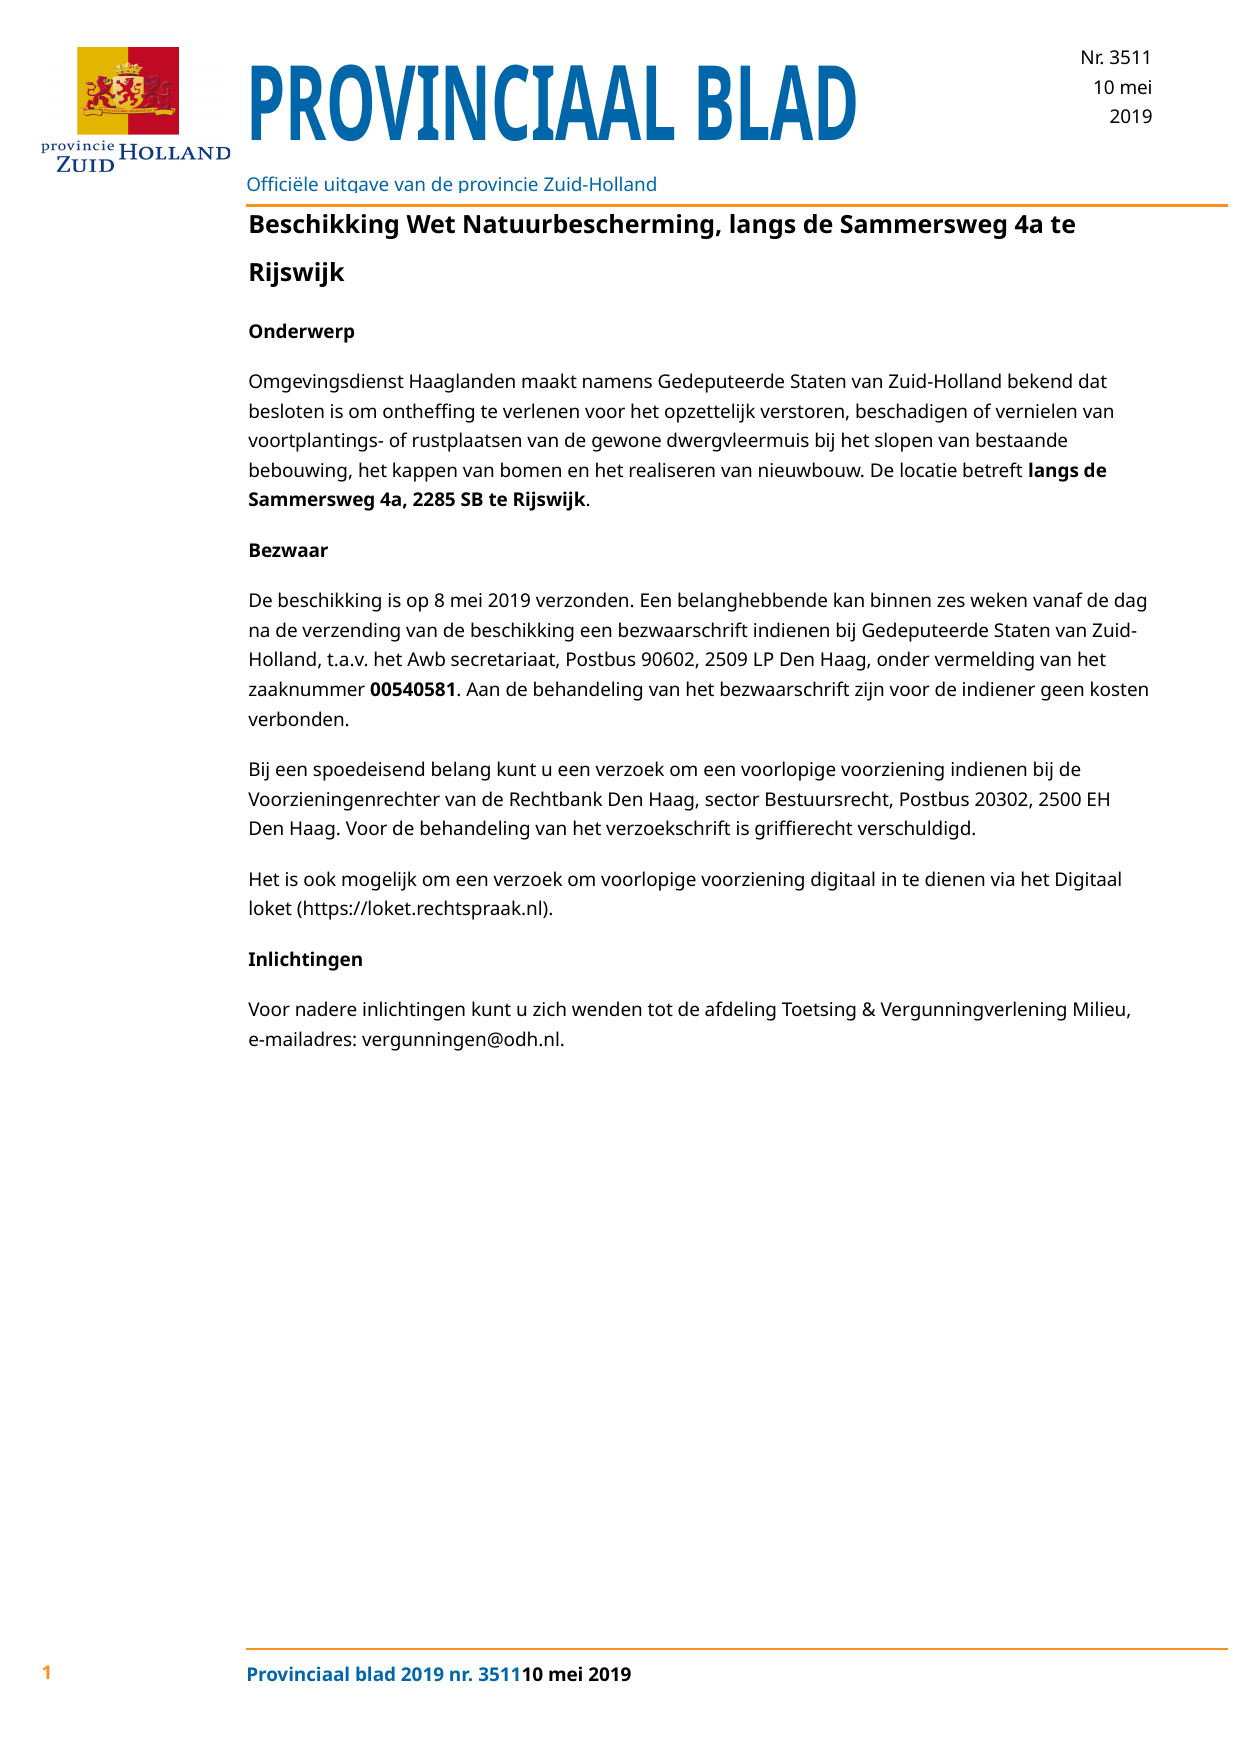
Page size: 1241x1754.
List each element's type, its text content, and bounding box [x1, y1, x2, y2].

text Omgevingsdienst Haaglanden maakt namens Gedeputeerde Staten van Zuid-Holland bekend dat besloten is om ontheffing te verlenen voor het opzettelijk verstoren, beschadigen of vernielen van voortplantings- of rustplaatsen van de gewone dwergvleermuis bij het slopen van bestaande bebouwing, het kappen van bomen en het realiseren van nieuwbouw. De locatie betreft langs de Sammersweg 4a, 2285 SB te Rijswijk. [248, 368, 1152, 512]
text De beschikking is op 8 mei 2019 verzonden. Een belanghebbende kan binnen zes weken vanaf de dag na de verzending van de beschikking een bezwaarschrift indienen bij Gedeputeerde Staten van Zuid-Holland, t.a.v. het Awb secretariaat, Postbus 90602, 2509 LP Den Haag, onder vermelding van het zaaknummer 00540581. Aan de behandeling van het bezwaarschrift zijn voor de indiener geen kosten verbonden. [248, 587, 1152, 732]
picture [41, 47, 231, 172]
text Inlichtingen [248, 946, 1152, 972]
text Bezwaar [248, 537, 1152, 563]
text Bij een spoedeisend belang kunt u een verzoek om een voorlopige voorziening indienen bij de Voorzieningenrechter van de Rechtbank Den Haag, sector Bestuursrecht, Postbus 20302, 2500 EH Den Haag. Voor de behandeling van het verzoekschrift is griffierecht verschuldigd. [248, 756, 1152, 841]
text Beschikking Wet Natuurbescherming, langs de Sammersweg 4a te Rijswijk [248, 207, 1152, 288]
text Voor nadere inlichtingen kunt u zich wenden tot de afdeling Toetsing & Vergunningverlening Milieu, e-mailadres: vergunningen@odh.nl. [248, 996, 1152, 1052]
text Het is ook mogelijk om een verzoek om voorlopige voorziening digitaal in te dienen via het Digitaal loket (https://loket.rechtspraak.nl). [248, 866, 1152, 921]
text Onderwerp [248, 318, 1152, 344]
